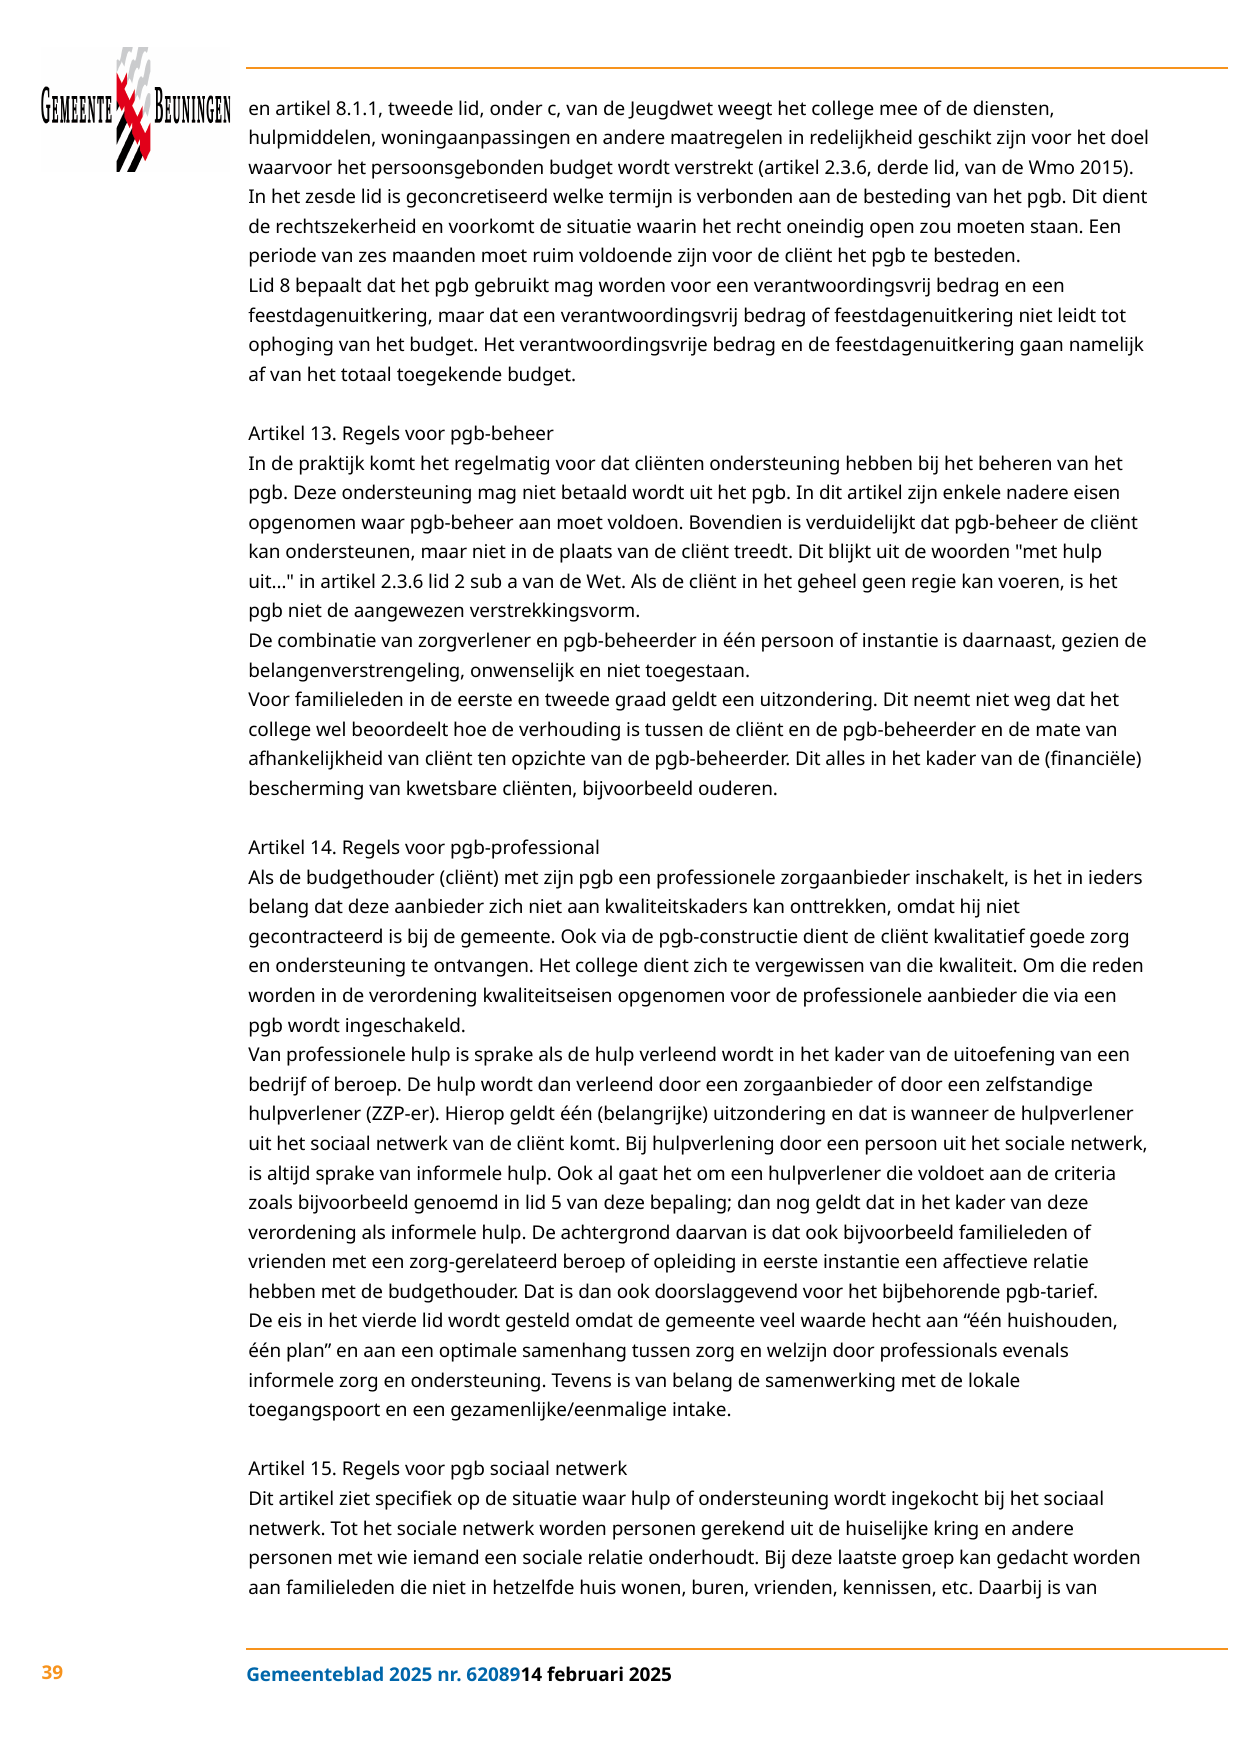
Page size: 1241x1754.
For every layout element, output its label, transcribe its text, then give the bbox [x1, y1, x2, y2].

text De eis in het vierde lid wordt gesteld omdat de gemeente veel waarde hecht aan “één huishouden, één plan” en aan een optimale samenhang tussen zorg en welzijn door professionals evenals informele zorg en ondersteuning. Tevens is van belang de samenwerking met de lokale toegangspoort en een gezamenlijke/eenmalige intake. [248, 1308, 1152, 1422]
text Artikel 15. Regels voor pgb sociaal netwerk [248, 1456, 1152, 1481]
text en artikel 8.1.1, tweede lid, onder c, van de Jeugdwet weegt het college mee of de diensten, hulpmiddelen, woningaanpassingen en andere maatregelen in redelijkheid geschikt zijn voor het doel waarvoor het persoonsgebonden budget wordt verstrekt (artikel 2.3.6, derde lid, van de Wmo 2015). [248, 95, 1152, 180]
text In de praktijk komt het regelmatig voor dat cliënten ondersteuning hebben bij het beheren van het pgb. Deze ondersteuning mag niet betaald wordt uit het pgb. In dit artikel zijn enkele nadere eisen opgenomen waar pgb-beheer aan moet voldoen. Bovendien is verduidelijkt dat pgb-beheer de cliënt kan ondersteunen, maar niet in de plaats van de cliënt treedt. Dit blijkt uit de woorden "met hulp uit…" in artikel 2.3.6 lid 2 sub a van de Wet. Als de cliënt in het geheel geen regie kan voeren, is het pgb niet de aangewezen verstrekkingsvorm. [248, 450, 1152, 623]
text De combinatie van zorgverlener en pgb-beheerder in één persoon of instantie is daarnaast, gezien de belangenverstrengeling, onwenselijk en niet toegestaan. [248, 627, 1152, 683]
text In het zesde lid is geconcretiseerd welke termijn is verbonden aan de besteding van het pgb. Dit dient de rechtszekerheid en voorkomt de situatie waarin het recht oneindig open zou moeten staan. Een periode van zes maanden moet ruim voldoende zijn voor de cliënt het pgb te besteden. [248, 183, 1152, 268]
text Artikel 14. Regels voor pgb-professional [248, 834, 1152, 860]
text Van professionele hulp is sprake als de hulp verleend wordt in het kader van de uitoefening van een bedrijf of beroep. De hulp wordt dan verleend door een zorgaanbieder of door een zelfstandige hulpverlener (ZZP-er). Hierop geldt één (belangrijke) uitzondering en dat is wanneer de hulpverlener uit het sociaal netwerk van de cliënt komt. Bij hulpverlening door een persoon uit het sociale netwerk, is altijd sprake van informele hulp. Ook al gaat het om een hulpverlener die voldoet aan de criteria zoals bijvoorbeeld genoemd in lid 5 van deze bepaling; dan nog geldt dat in het kader van deze verordening als informele hulp. De achtergrond daarvan is dat ook bijvoorbeeld familieleden of vrienden met een zorg-gerelateerd beroep of opleiding in eerste instantie een affectieve relatie hebben met de budgethouder. Dat is dan ook doorslaggevend voor het bijbehorende pgb-tarief. [248, 1041, 1152, 1304]
text Artikel 13. Regels voor pgb-beheer [248, 420, 1152, 446]
text Dit artikel ziet specifiek op de situatie waar hulp of ondersteuning wordt ingekocht bij het sociaal netwerk. Tot het sociale netwerk worden personen gerekend uit de huiselijke kring en andere personen met wie iemand een sociale relatie onderhoudt. Bij deze laatste groep kan gedacht worden aan familieleden die niet in hetzelfde huis wonen, buren, vrienden, kennissen, etc. Daarbij is van [248, 1485, 1152, 1600]
text Lid 8 bepaalt dat het pgb gebruikt mag worden voor een verantwoordingsvrij bedrag en een feestdagenuitkering, maar dat een verantwoordingsvrij bedrag of feestdagenuitkering niet leidt tot ophoging van het budget. Het verantwoordingsvrije bedrag en de feestdagenuitkering gaan namelijk af van het totaal toegekende budget. [248, 272, 1152, 387]
picture [41, 47, 231, 172]
text Als de budgethouder (cliënt) met zijn pgb een professionele zorgaanbieder inschakelt, is het in ieders belang dat deze aanbieder zich niet aan kwaliteitskaders kan onttrekken, omdat hij niet gecontracteerd is bij de gemeente. Ook via de pgb-constructie dient de cliënt kwalitatief goede zorg en ondersteuning te ontvangen. Het college dient zich te vergewissen van die kwaliteit. Om die reden worden in de verordening kwaliteitseisen opgenomen voor de professionele aanbieder die via een pgb wordt ingeschakeld. [248, 864, 1152, 1038]
text Voor familieleden in de eerste en tweede graad geldt een uitzondering. Dit neemt niet weg dat het college wel beoordeelt hoe de verhouding is tussen de cliënt en de pgb-beheerder en de mate van afhankelijkheid van cliënt ten opzichte van de pgb-beheerder. Dit alles in het kader van de (financiële) bescherming van kwetsbare cliënten, bijvoorbeeld ouderen. [248, 686, 1152, 801]
